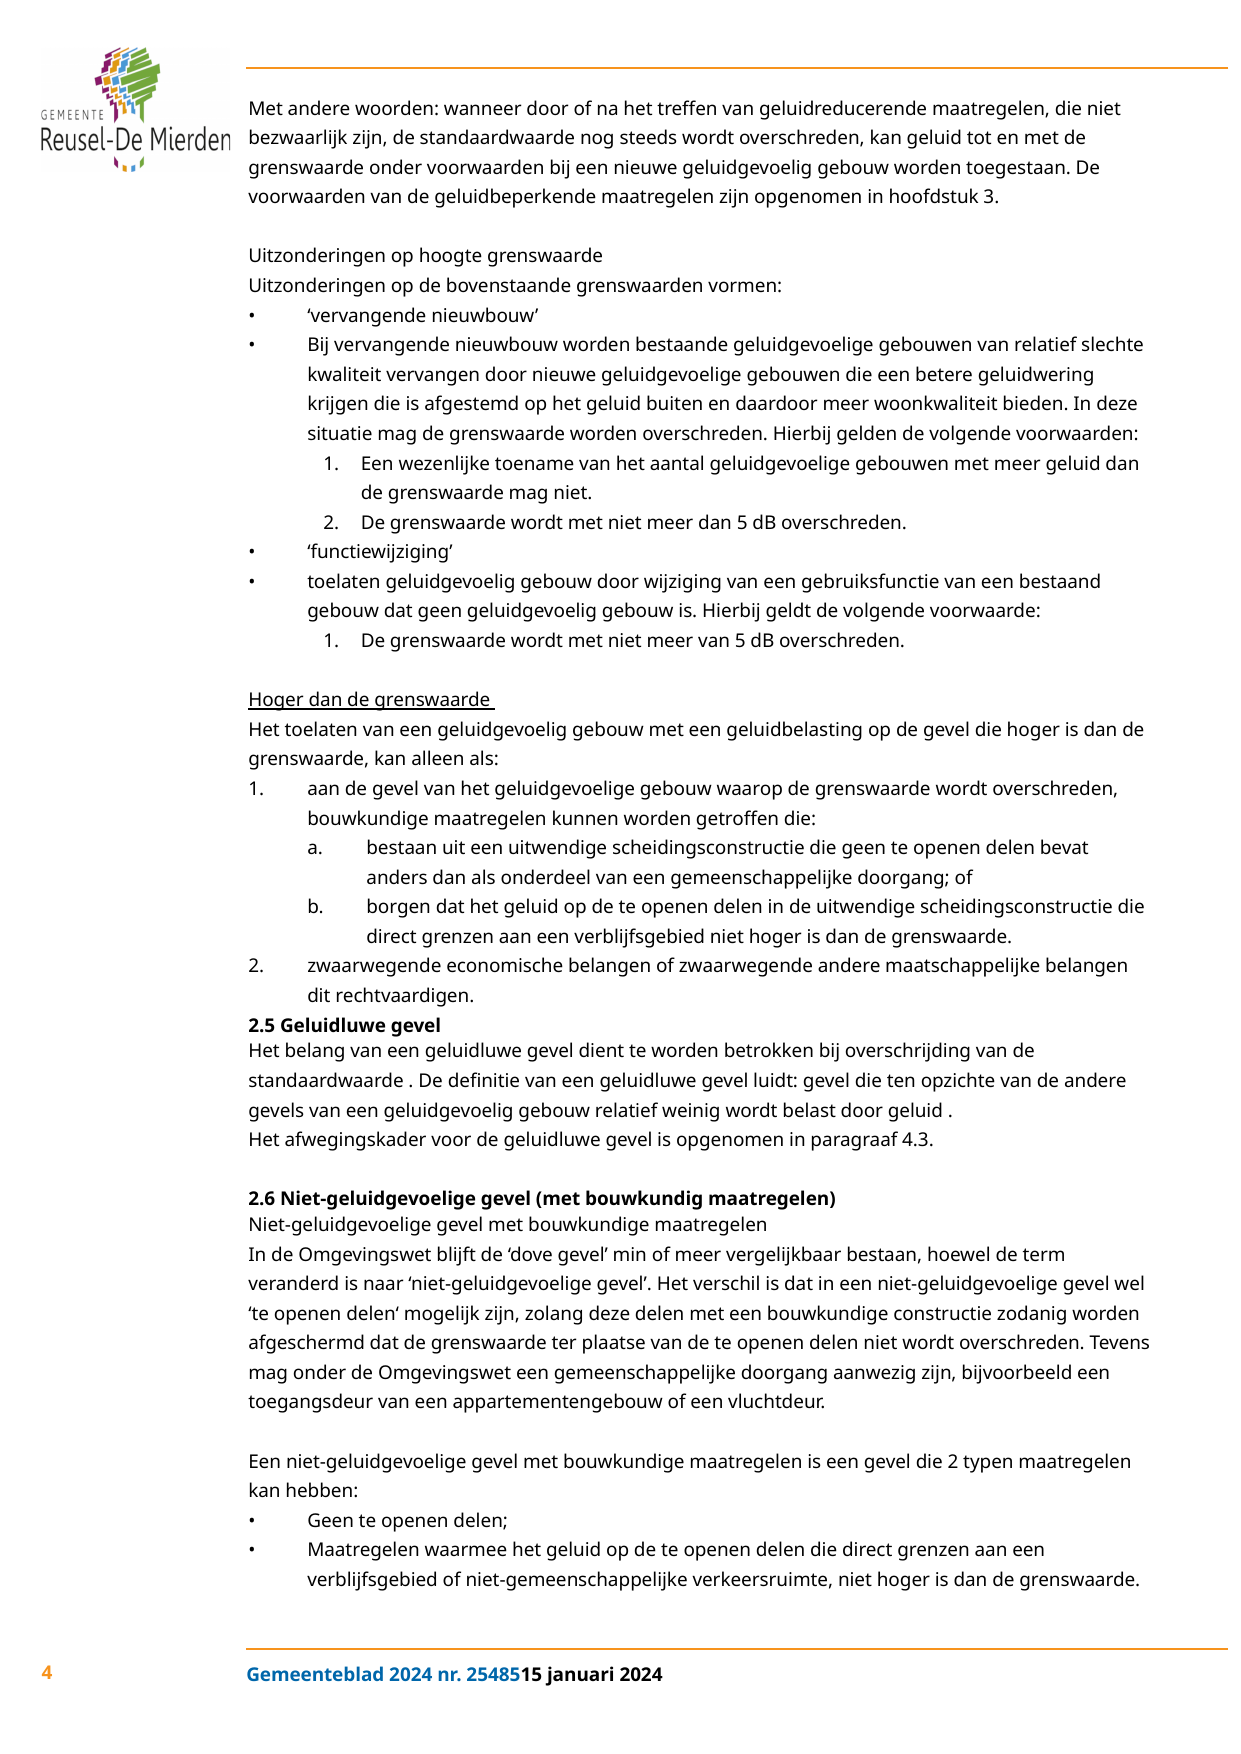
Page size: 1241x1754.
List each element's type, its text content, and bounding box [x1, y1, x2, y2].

list De grenswaarde wordt met niet meer van 5 dB overschreden. [323, 627, 1152, 653]
list Maatregelen waarmee het geluid op de te openen delen die direct grenzen aan een verblijfsgebied of niet-gemeenschappelijke verkeersruimte, niet hoger is dan de grenswaarde. [248, 1537, 1152, 1592]
list ‘vervangende nieuwbouw’ [248, 302, 1152, 328]
text Niet-geluidgevoelige gevel met bouwkundige maatregelen [248, 1211, 1152, 1237]
list ‘functiewijziging’ [248, 538, 1152, 564]
text In de Omgevingswet blijft de ‘dove gevel’ min of meer vergelijkbaar bestaan, hoewel de term veranderd is naar ‘niet-geluidgevoelige gevel’. Het verschil is dat in een niet-geluidgevoelige gevel wel ‘te openen delen‘ mogelijk zijn, zolang deze delen met een bouwkundige constructie zodanig worden afgeschermd dat de grenswaarde ter plaatse van de te openen delen niet wordt overschreden. Tevens mag onder de Omgevingswet een gemeenschappelijke doorgang aanwezig zijn, bijvoorbeeld een toegangsdeur van een appartementengebouw of een vluchtdeur. [248, 1241, 1152, 1414]
text 2.5 Geluidluwe gevel [248, 1012, 1152, 1038]
text Met andere woorden: wanneer door of na het treffen van geluidreducerende maatregelen, die niet bezwaarlijk zijn, de standaardwaarde nog steeds wordt overschreden, kan geluid tot en met de grenswaarde onder voorwaarden bij een nieuwe geluidgevoelig gebouw worden toegestaan. De voorwaarden van de geluidbeperkende maatregelen zijn opgenomen in hoofdstuk 3. [248, 95, 1152, 209]
list Bij vervangende nieuwbouw worden bestaande geluidgevoelige gebouwen van relatief slechte kwaliteit vervangen door nieuwe geluidgevoelige gebouwen die een betere geluidwering krijgen die is afgestemd op het geluid buiten en daardoor meer woonkwaliteit bieden. In deze situatie mag de grenswaarde worden overschreden. Hierbij gelden de volgende voorwaarden: [248, 331, 1152, 446]
text 2.6 Niet-geluidgevoelige gevel (met bouwkundig maatregelen) [248, 1186, 1152, 1211]
list zwaarwegende economische belangen of zwaarwegende andere maatschappelijke belangen dit rechtvaardigen. [248, 953, 1152, 1008]
text Hoger dan de grenswaarde [248, 686, 1152, 712]
text Uitzonderingen op hoogte grenswaarde [248, 243, 1152, 268]
list bestaan uit een uitwendige scheidingsconstructie die geen te openen delen bevat anders dan als onderdeel van een gemeenschappelijke doorgang; of [307, 834, 1152, 890]
text Uitzonderingen op de bovenstaande grenswaarden vormen: [248, 272, 1152, 298]
text Het belang van een geluidluwe gevel dient te worden betrokken bij overschrijding van de standaardwaarde . De definitie van een geluidluwe gevel luidt: gevel die ten opzichte van de andere gevels van een geluidgevoelig gebouw relatief weinig wordt belast door geluid . [248, 1038, 1152, 1122]
text Het toelaten van een geluidgevoelig gebouw met een geluidbelasting op de gevel die hoger is dan de grenswaarde, kan alleen als: [248, 716, 1152, 771]
list toelaten geluidgevoelig gebouw door wijziging van een gebruiksfunctie van een bestaand gebouw dat geen geluidgevoelig gebouw is. Hierbij geldt de volgende voorwaarde: [248, 568, 1152, 623]
list De grenswaarde wordt met niet meer dan 5 dB overschreden. [323, 509, 1152, 535]
picture [41, 47, 231, 172]
list aan de gevel van het geluidgevoelige gebouw waarop de grenswaarde wordt overschreden, bouwkundige maatregelen kunnen worden getroffen die: [248, 775, 1152, 831]
list Een wezenlijke toename van het aantal geluidgevoelige gebouwen met meer geluid dan de grenswaarde mag niet. [323, 450, 1152, 505]
list Geen te openen delen; [248, 1507, 1152, 1533]
text Het afwegingskader voor de geluidluwe gevel is opgenomen in paragraaf 4.3. [248, 1126, 1152, 1152]
list borgen dat het geluid op de te openen delen in de uitwendige scheidingsconstructie die direct grenzen aan een verblijfsgebied niet hoger is dan de grenswaarde. [307, 893, 1152, 949]
text Een niet-geluidgevoelige gevel met bouwkundige maatregelen is een gevel die 2 typen maatregelen kan hebben: [248, 1448, 1152, 1503]
